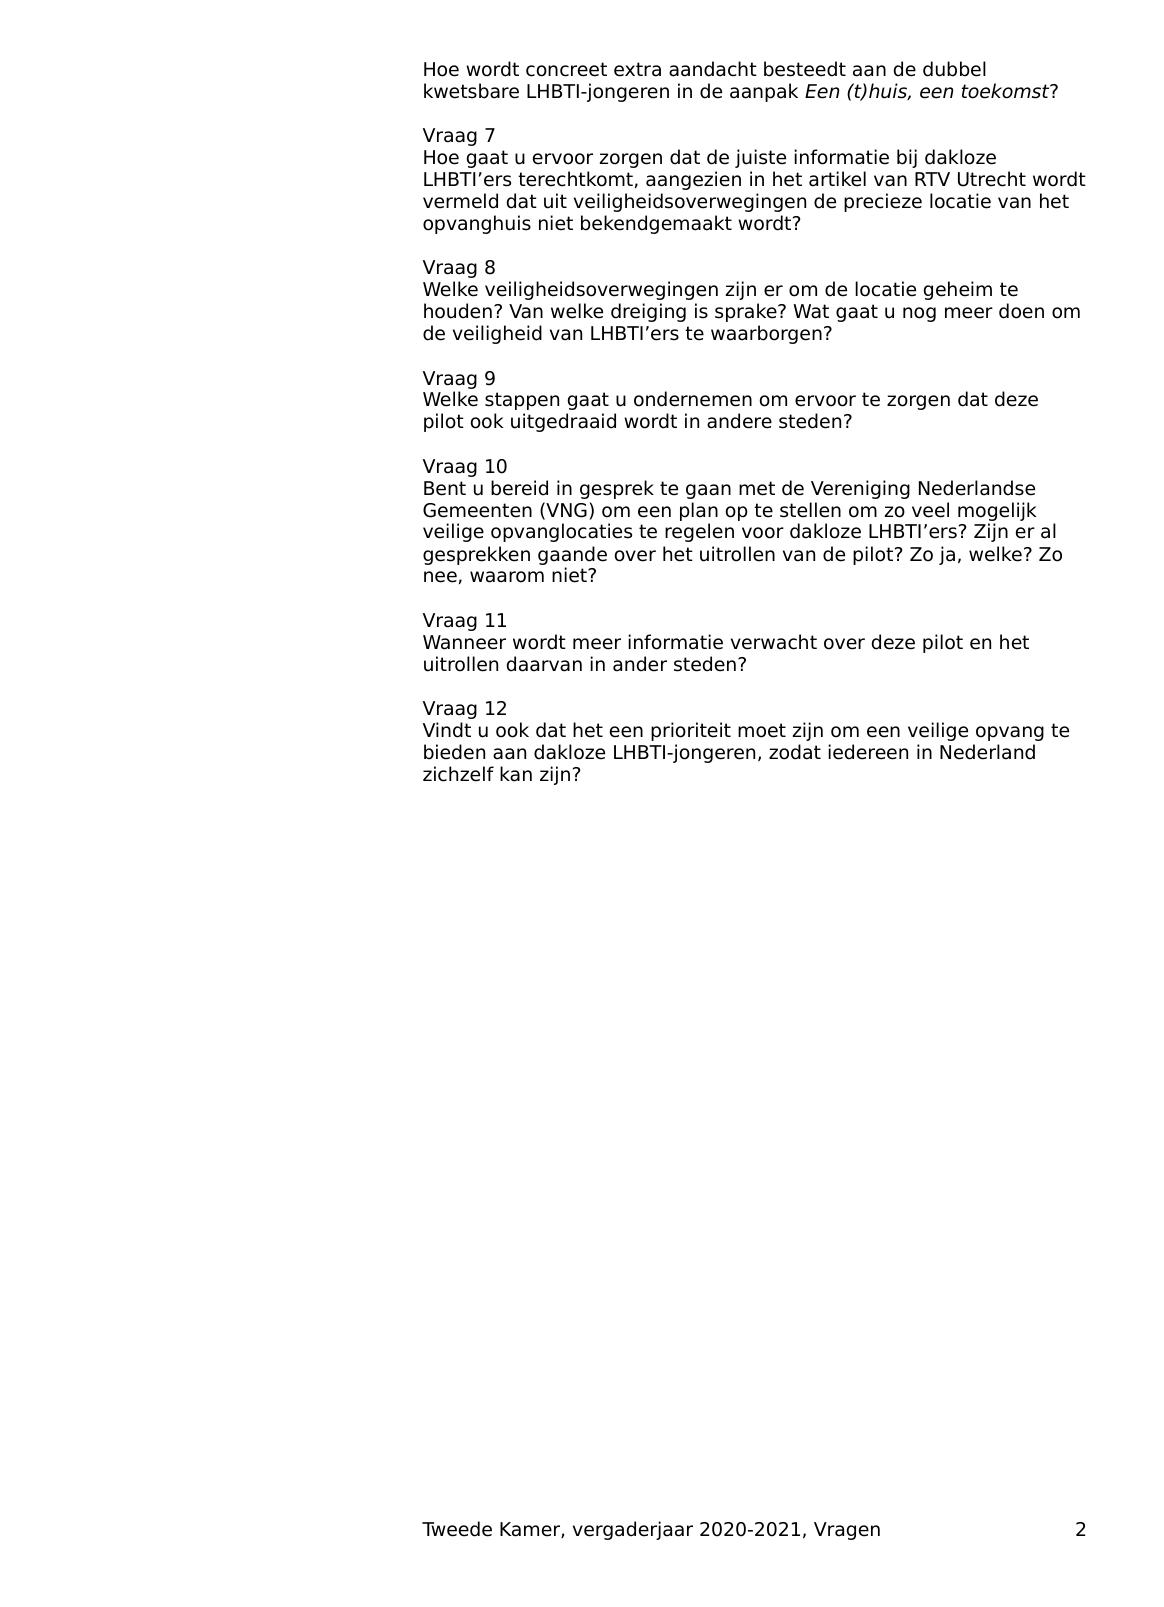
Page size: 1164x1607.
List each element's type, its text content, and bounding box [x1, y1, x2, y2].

text Vraag 7 [422, 125, 1087, 147]
text Vraag 10 [422, 456, 1087, 477]
text Vindt u ook dat het een prioriteit moet zijn om een veilige opvang te bieden aan dakloze LHBTI-jongeren, zodat iedereen in Nederland zichzelf kan zijn? [422, 720, 1087, 786]
text Vraag 12 [422, 698, 1087, 720]
text Vraag 11 [422, 609, 1087, 632]
text Vraag 9 [422, 367, 1087, 389]
text Welke stappen gaat u ondernemen om ervoor te zorgen dat deze pilot ook uitgedraaid wordt in andere steden? [422, 389, 1087, 433]
text Welke veiligheidsoverwegingen zijn er om de locatie geheim te houden? Van welke dreiging is sprake? Wat gaat u nog meer doen om de veiligheid van LHBTI’ers te waarborgen? [422, 279, 1087, 345]
text Bent u bereid in gesprek te gaan met de Vereniging Nederlandse Gemeenten (VNG) om een plan op te stellen om zo veel mogelijk veilige opvanglocaties te regelen voor dakloze LHBTI’ers? Zijn er al gesprekken gaande over het uitrollen van de pilot? Zo ja, welke? Zo nee, waarom niet? [422, 477, 1087, 587]
text Hoe gaat u ervoor zorgen dat de juiste informatie bij dakloze LHBTI’ers terechtkomt, aangezien in het artikel van RTV Utrecht wordt vermeld dat uit veiligheidsoverwegingen de precieze locatie van het opvanghuis niet bekendgemaakt wordt? [422, 147, 1087, 235]
text Hoe wordt concreet extra aandacht besteedt aan de dubbel kwetsbare LHBTI-jongeren in de aanpak Een (t)huis, een toekomst? [422, 59, 1087, 103]
text Wanneer wordt meer informatie verwacht over deze pilot en het uitrollen daarvan in ander steden? [422, 632, 1087, 676]
text Vraag 8 [422, 257, 1087, 279]
